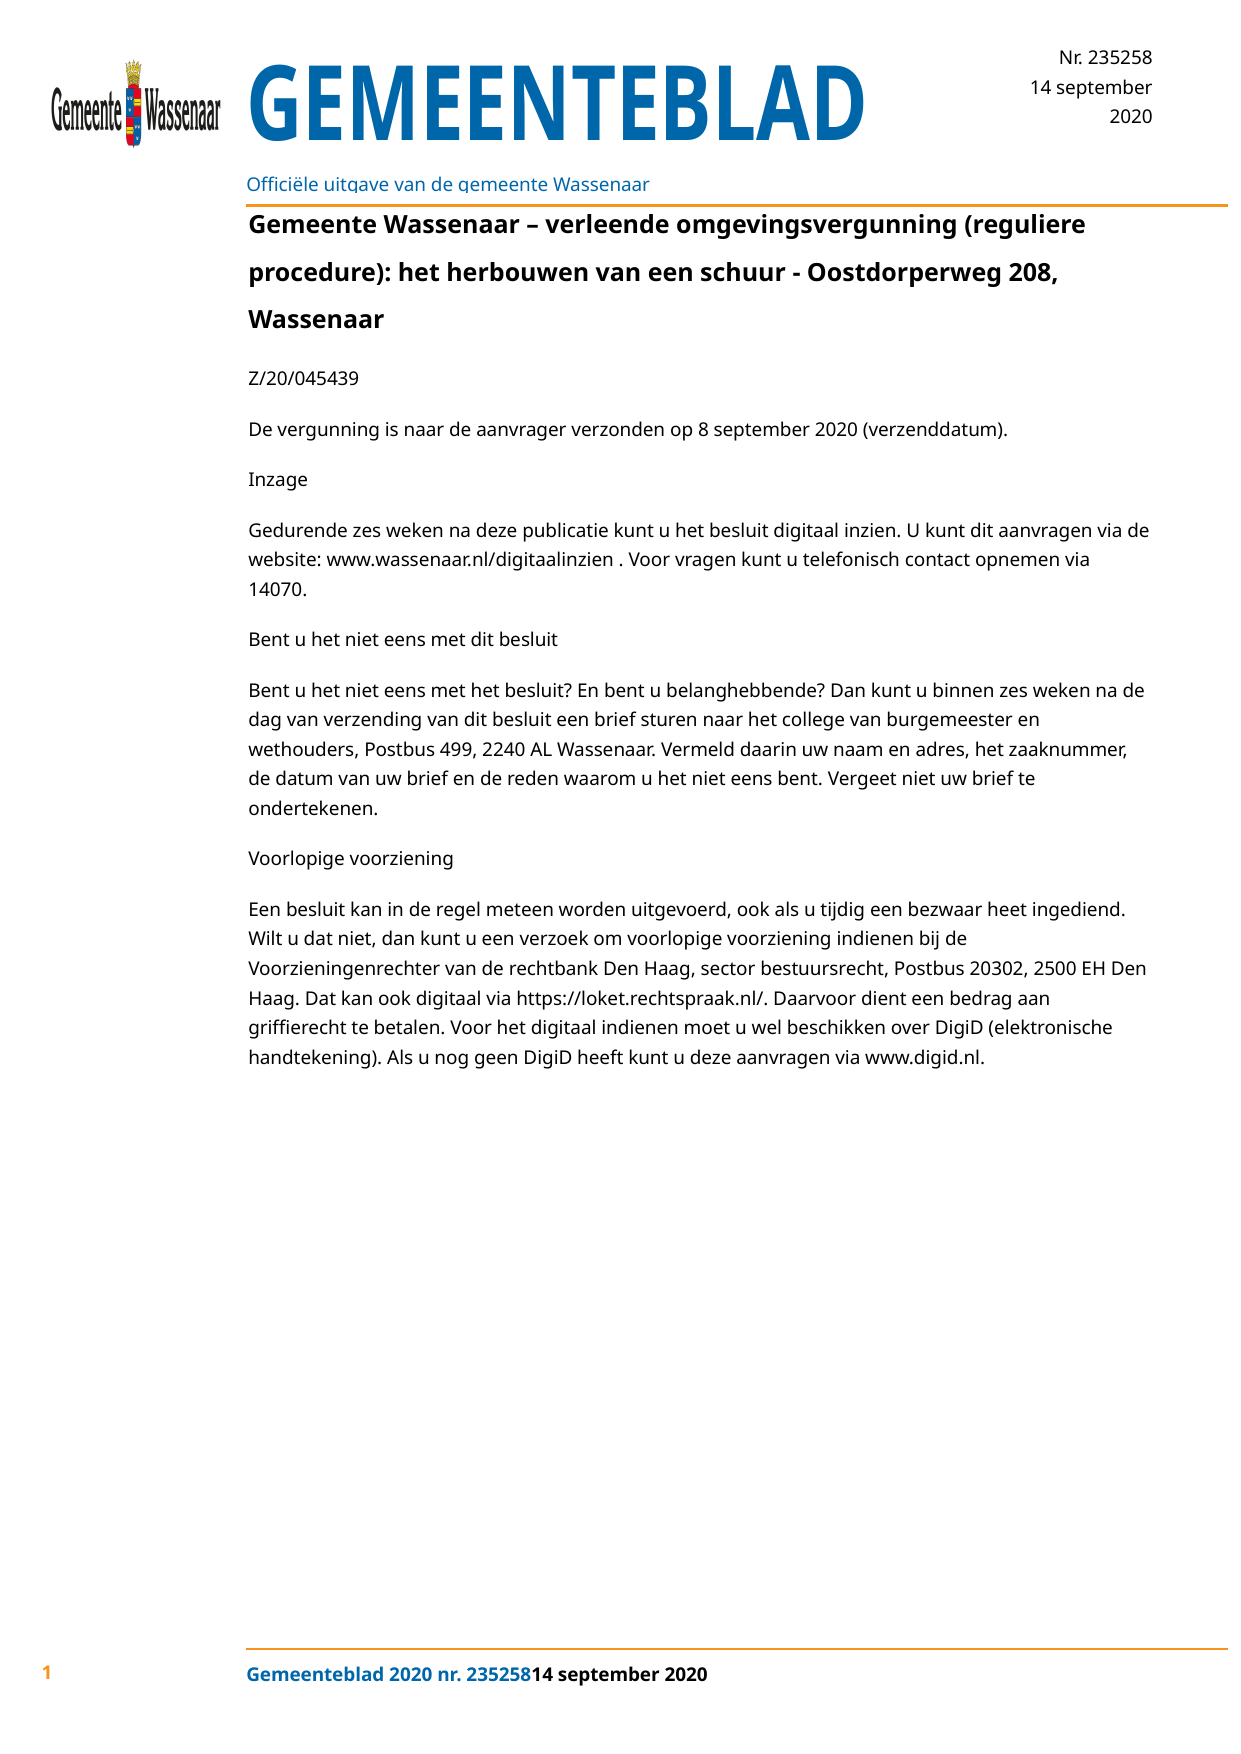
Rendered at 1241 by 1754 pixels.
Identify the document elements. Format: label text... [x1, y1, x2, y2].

text Inzage [248, 466, 1152, 492]
text De vergunning is naar de aanvrager verzonden op 8 september 2020 (verzenddatum). [248, 416, 1152, 442]
text Bent u het niet eens met het besluit? En bent u belanghebbende? Dan kunt u binnen zes weken na de dag van verzending van dit besluit een brief sturen naar het college van burgemeester en wethouders, Postbus 499, 2240 AL Wassenaar. Vermeld daarin uw naam en adres, het zaaknummer, de datum van uw brief en de reden waarom u het niet eens bent. Vergeet niet uw brief te ondertekenen. [248, 677, 1152, 821]
text Gedurende zes weken na deze publicatie kunt u het besluit digitaal inzien. U kunt dit aanvragen via de website: www.wassenaar.nl/digitaalinzien . Voor vragen kunt u telefonisch contact opnemen via 14070. [248, 517, 1152, 602]
text Een besluit kan in de regel meteen worden uitgevoerd, ook als u tijdig een bezwaar heet ingediend. Wilt u dat niet, dan kunt u een verzoek om voorlopige voorziening indienen bij de Voorzieningenrechter van de rechtbank Den Haag, sector bestuursrecht, Postbus 20302, 2500 EH Den Haag. Dat kan ook digitaal via https://loket.rechtspraak.nl/. Daarvoor dient een bedrag aan griffierecht te betalen. Voor het digitaal indienen moet u wel beschikken over DigiD (elektronische handtekening). Als u nog geen DigiD heeft kunt u deze aanvragen via www.digid.nl. [248, 896, 1152, 1069]
text Gemeente Wassenaar – verleende omgevingsvergunning (reguliere procedure): het herbouwen van een schuur - Oostdorperweg 208, Wassenaar [248, 207, 1152, 336]
picture [41, 47, 231, 172]
text Voorlopige voorziening [248, 846, 1152, 871]
text Z/20/045439 [248, 366, 1152, 391]
text Bent u het niet eens met dit besluit [248, 626, 1152, 652]
